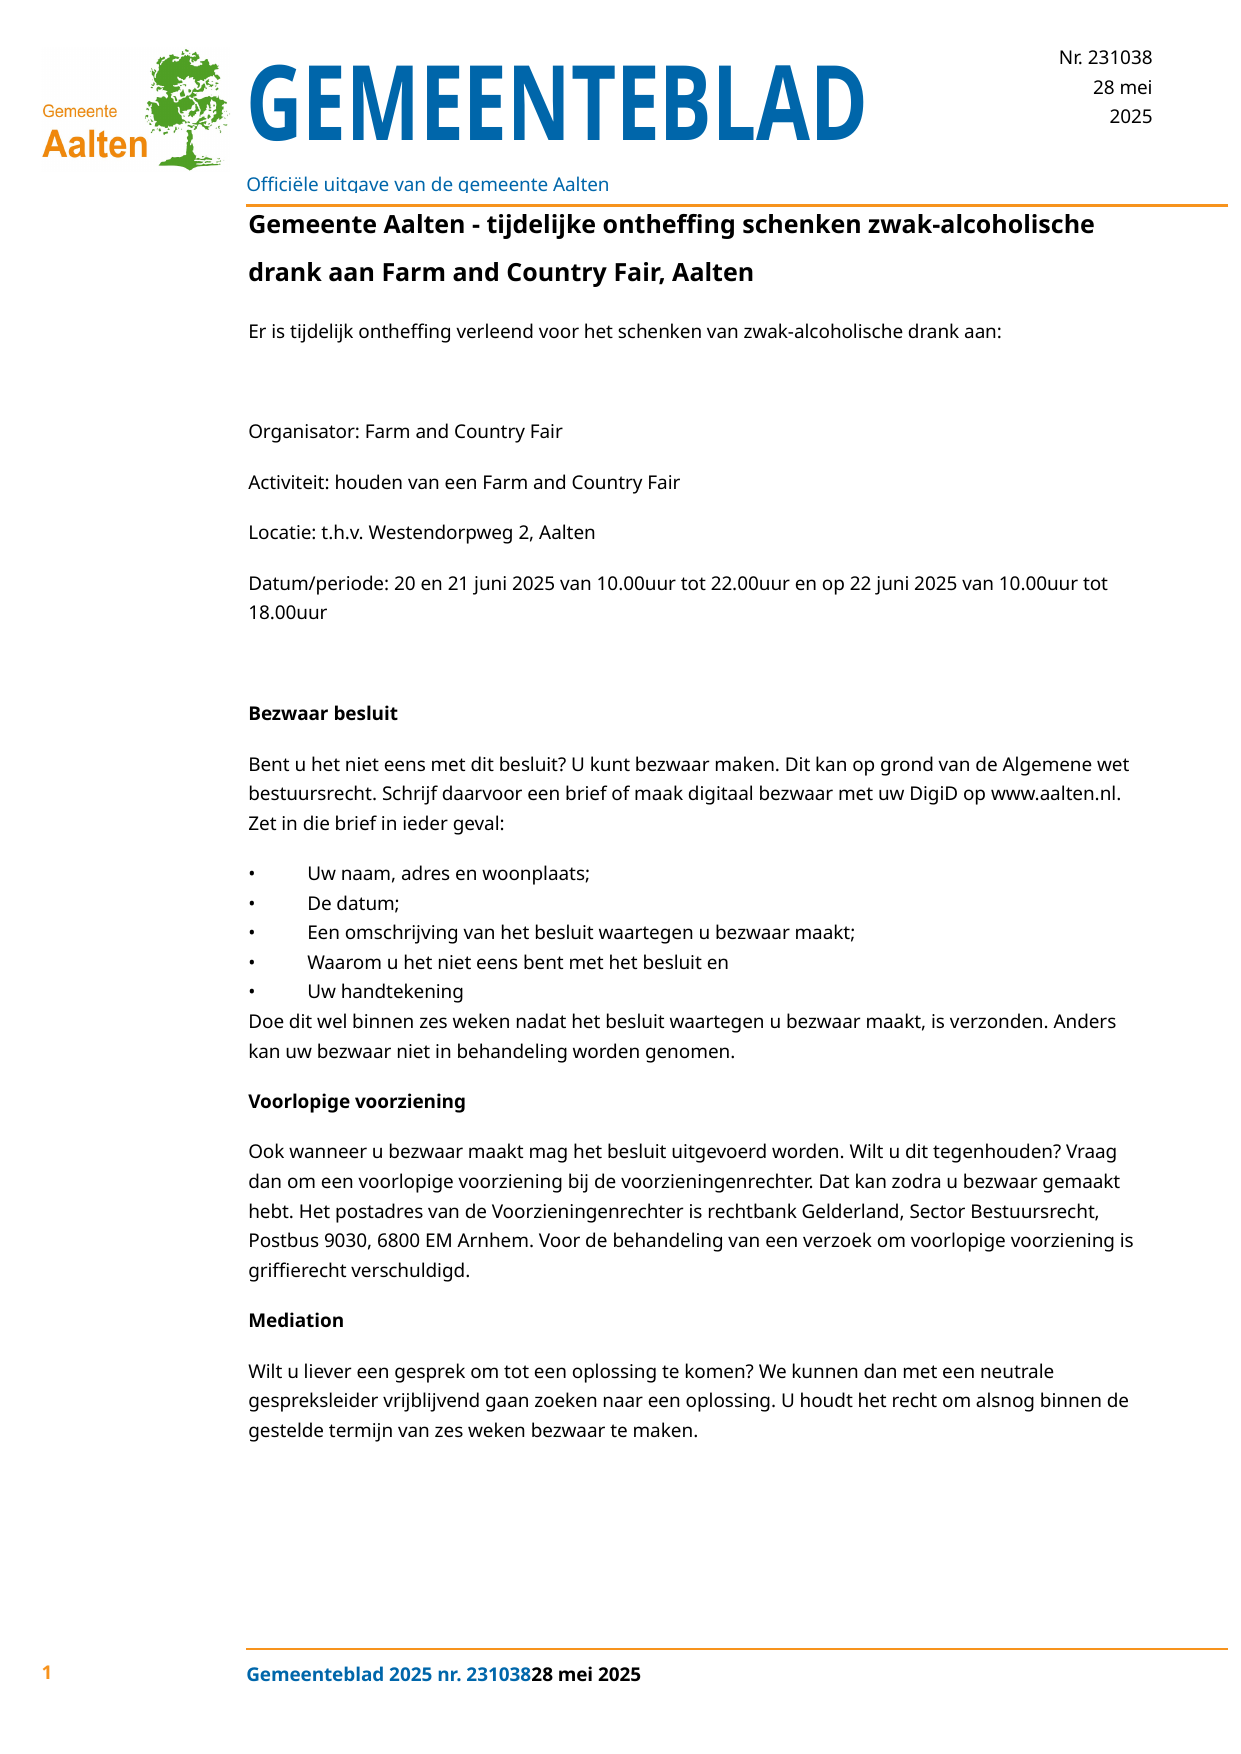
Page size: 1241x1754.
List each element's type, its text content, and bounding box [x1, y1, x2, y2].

text Organisator: Farm and Country Fair [248, 419, 1152, 444]
text Er is tijdelijk ontheffing verleend voor het schenken van zwak-alcoholische drank aan: [248, 318, 1152, 344]
list Uw naam, adres en woonplaats; [248, 860, 1152, 886]
text Locatie: t.h.v. Westendorpweg 2, Aalten [248, 519, 1152, 545]
text Ook wanneer u bezwaar maakt mag het besluit uitgevoerd worden. Wilt u dit tegenhouden? Vraag dan om een voorlopige voorziening bij de voorzieningenrechter. Dat kan zodra u bezwaar gemaakt hebt. Het postadres van de Voorzieningenrechter is rechtbank Gelderland, Sector Bestuursrecht, Postbus 9030, 6800 EM Arnhem. Voor de behandeling van een verzoek om voorlopige voorziening is griffierecht verschuldigd. [248, 1139, 1152, 1283]
list De datum; [248, 890, 1152, 916]
text Datum/periode: 20 en 21 juni 2025 van 10.00uur tot 22.00uur en op 22 juni 2025 van 10.00uur tot 18.00uur [248, 570, 1152, 625]
text Gemeente Aalten - tijdelijke ontheffing schenken zwak-alcoholische drank aan Farm and Country Fair, Aalten [248, 207, 1152, 288]
text Activiteit: houden van een Farm and Country Fair [248, 469, 1152, 495]
list Waarom u het niet eens bent met het besluit en [248, 949, 1152, 975]
text Mediation [248, 1307, 1152, 1333]
picture [41, 47, 231, 172]
list Een omschrijving van het besluit waartegen u bezwaar maakt; [248, 919, 1152, 945]
text Doe dit wel binnen zes weken nadat het besluit waartegen u bezwaar maakt, is verzonden. Anders kan uw bezwaar niet in behandeling worden genomen. [248, 1008, 1152, 1064]
text Bezwaar besluit [248, 700, 1152, 726]
list Uw handtekening [248, 979, 1152, 1004]
text Bent u het niet eens met dit besluit? U kunt bezwaar maken. Dit kan op grond van de Algemene wet bestuursrecht. Schrijf daarvoor een brief of maak digitaal bezwaar met uw DigiD op www.aalten.nl. Zet in die brief in ieder geval: [248, 751, 1152, 836]
text Voorlopige voorziening [248, 1088, 1152, 1114]
text Wilt u liever een gesprek om tot een oplossing te komen? We kunnen dan met een neutrale gespreksleider vrijblijvend gaan zoeken naar een oplossing. U houdt het recht om alsnog binnen de gestelde termijn van zes weken bezwaar te maken. [248, 1358, 1152, 1443]
